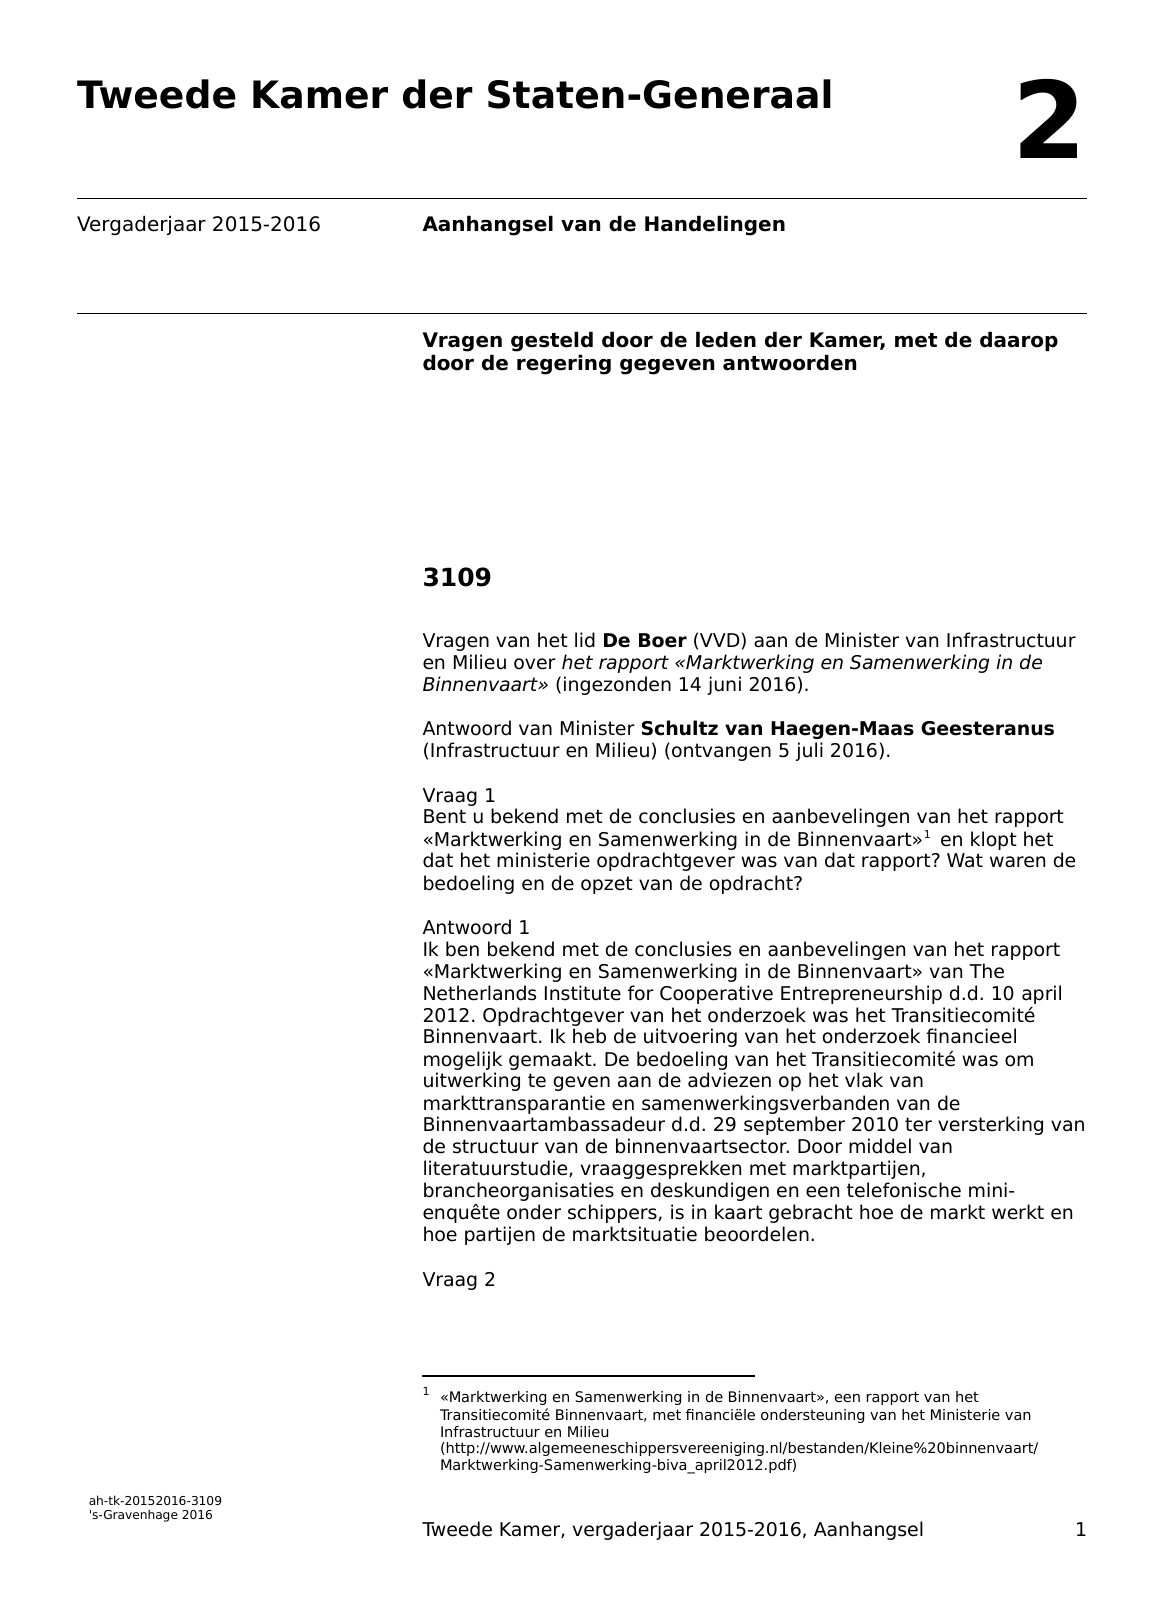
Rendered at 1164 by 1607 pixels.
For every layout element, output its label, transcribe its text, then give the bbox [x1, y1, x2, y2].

text Vraag 1 [422, 784, 1087, 806]
text Antwoord van Minister Schultz van Haegen-Maas Geesteranus (Infrastructuur en Milieu) (ontvangen 5 juli 2016). [422, 718, 1087, 762]
text «Marktwerking en Samenwerking in de Binnenvaart», een rapport van het Transitiecomité Binnenvaart, met financiële ondersteuning van het Ministerie van Infrastructuur en Milieu (http://www.algemeeneschippersvereeniging.nl/bestanden/Kleine%20binnenvaart/Marktwerking-Samenwerking-biva_april2012.pdf) [422, 1385, 1087, 1474]
table_cell Vergaderjaar 2015-2016 [77, 199, 422, 313]
table_header 2 [886, 59, 1087, 198]
text 's-Gravenhage 2016 [88, 1508, 323, 1522]
text 3109 [422, 563, 1087, 592]
table_cell Aanhangsel van de Handelingen [422, 199, 1087, 313]
text Antwoord 1 [422, 917, 1087, 938]
text Bent u bekend met de conclusies en aanbevelingen van het rapport «Marktwerking en Samenwerking in de Binnenvaart» en klopt het dat het ministerie opdrachtgever was van dat rapport? Wat waren de bedoeling en de opzet van de opdracht? [422, 806, 1087, 894]
table_cell [77, 314, 422, 375]
text Ik ben bekend met de conclusies en aanbevelingen van het rapport «Marktwerking en Samenwerking in de Binnenvaart» van The Netherlands Institute for Cooperative Entrepreneurship d.d. 10 april 2012. Opdrachtgever van het onderzoek was het Transitiecomité Binnenvaart. Ik heb de uitvoering van het onderzoek financieel mogelijk gemaakt. De bedoeling van het Transitiecomité was om uitwerking te geven aan de adviezen op het vlak van markttransparantie en samenwerkingsverbanden van de Binnenvaartambassadeur d.d. 29 september 2010 ter versterking van de structuur van de binnenvaartsector. Door middel van literatuurstudie, vraaggesprekken met marktpartijen, brancheorganisaties en deskundigen en een telefonische mini-enquête onder schippers, is in kaart gebracht hoe de markt werkt en hoe partijen de marktsituatie beoordelen. [422, 938, 1087, 1246]
table_header Tweede Kamer der Staten-Generaal [77, 59, 886, 198]
text Vraag 2 [422, 1268, 1087, 1290]
table_cell Vragen gesteld door de leden der Kamer, met de daarop door de regering gegeven antwoorden [422, 314, 1087, 375]
text Vragen van het lid De Boer (VVD) aan de Minister van Infrastructuur en Milieu over het rapport «Marktwerking en Samenwerking in de Binnenvaart» (ingezonden 14 juni 2016). [422, 630, 1087, 696]
text ah-tk-20152016-3109 [88, 1494, 323, 1508]
